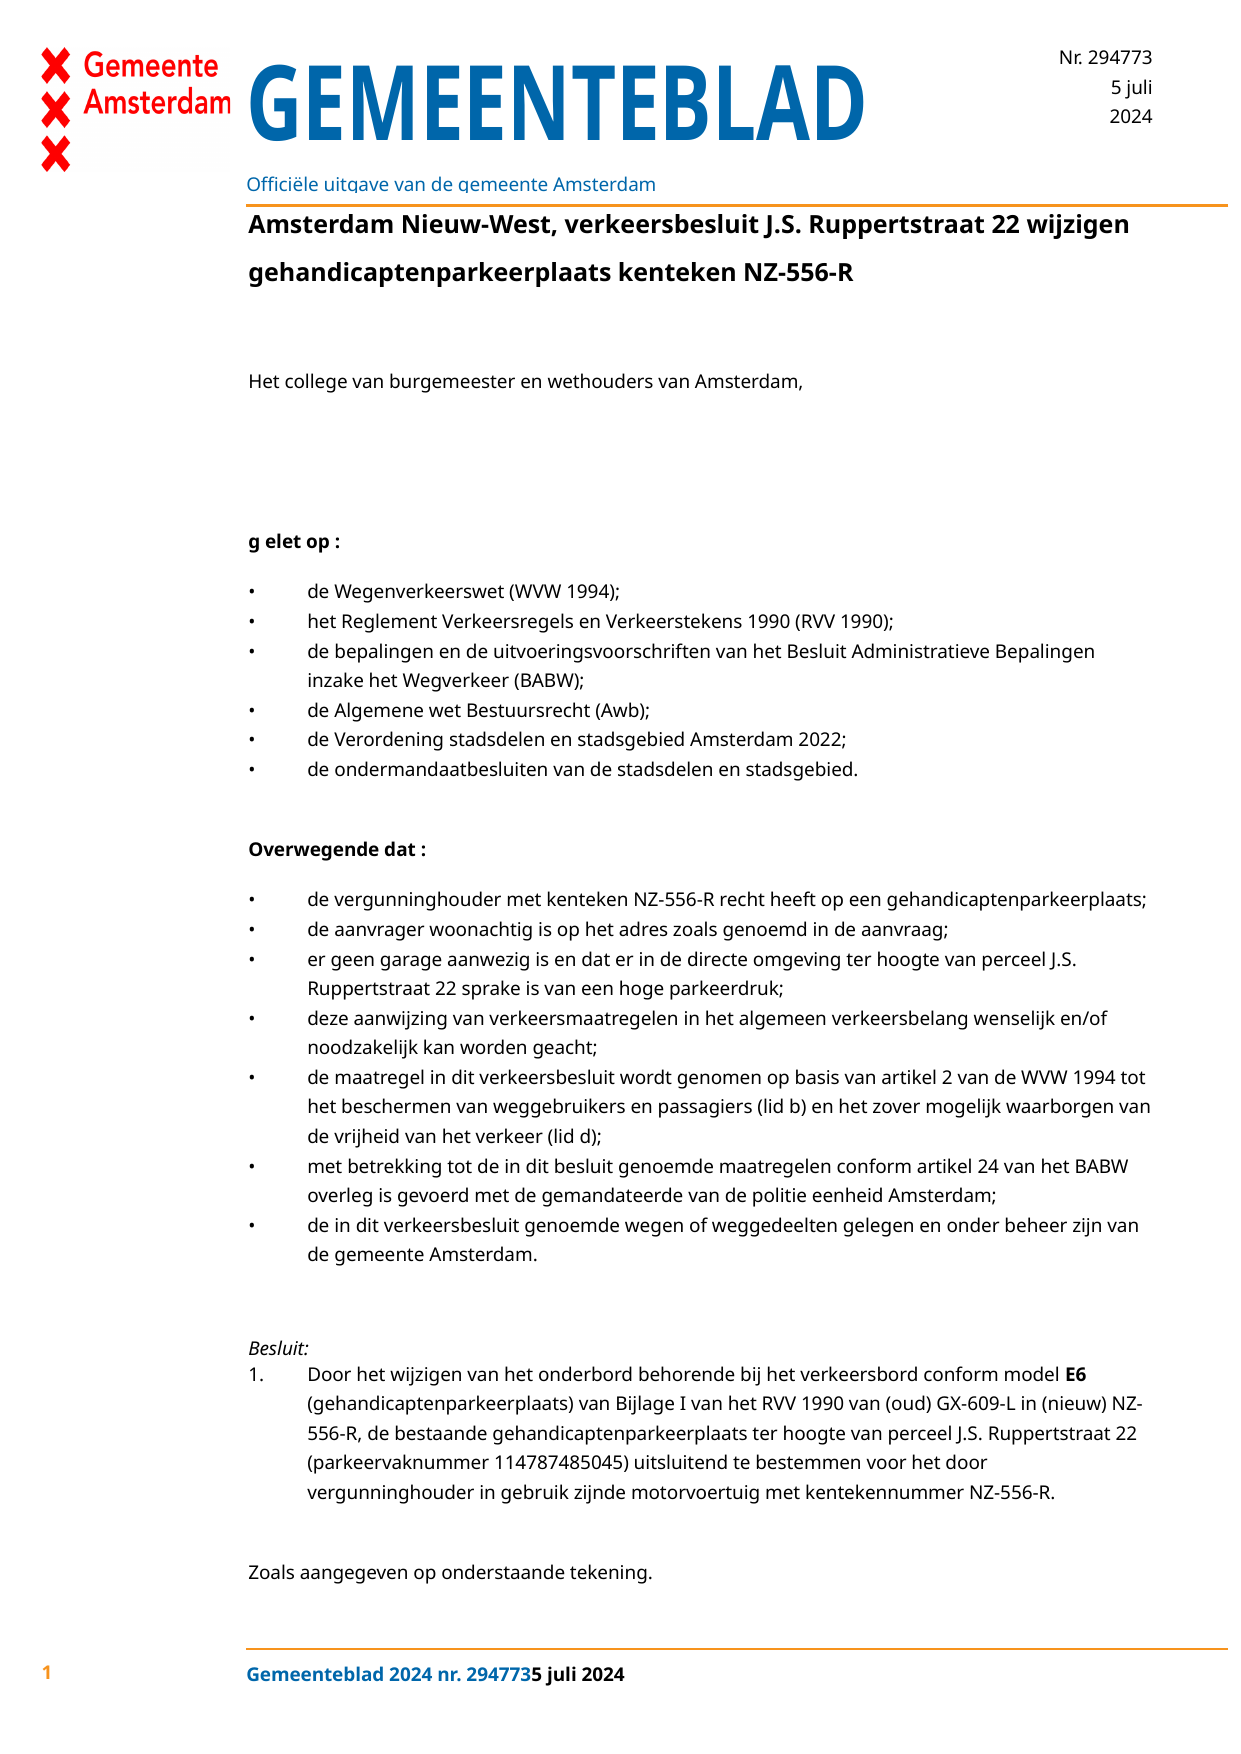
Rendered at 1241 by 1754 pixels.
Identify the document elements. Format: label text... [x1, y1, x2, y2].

picture [41, 47, 231, 172]
list de Verordening stadsdelen en stadsgebied Amsterdam 2022; [248, 727, 1152, 752]
list de aanvrager woonachtig is op het adres zoals genoemd in de aanvraag; [248, 916, 1152, 942]
text Het college van burgemeester en wethouders van Amsterdam, [248, 368, 1152, 394]
list deze aanwijzing van verkeersmaatregelen in het algemeen verkeersbelang wenselijk en/of noodzakelijk kan worden geacht; [248, 1005, 1152, 1060]
list met betrekking tot de in dit besluit genoemde maatregelen conform artikel 24 van het BABW overleg is gevoerd met de gemandateerde van de politie eenheid Amsterdam; [248, 1153, 1152, 1208]
list de in dit verkeersbesluit genoemde wegen of weggedeelten gelegen en onder beheer zijn van de gemeente Amsterdam. [248, 1212, 1152, 1267]
list er geen garage aanwezig is en dat er in de directe omgeving ter hoogte van perceel J.S. Ruppertstraat 22 sprake is van een hoge parkeerdruk; [248, 946, 1152, 1001]
text Amsterdam Nieuw-West, verkeersbesluit J.S. Ruppertstraat 22 wijzigen gehandicaptenparkeerplaats kenteken NZ-556-R [248, 207, 1152, 288]
list de bepalingen en de uitvoeringsvoorschriften van het Besluit Administratieve Bepalingen inzake het Wegverkeer (BABW); [248, 638, 1152, 693]
text Zoals aangegeven op onderstaande tekening. [248, 1559, 1152, 1585]
list de ondermandaatbesluiten van de stadsdelen en stadsgebied. [248, 756, 1152, 782]
list de maatregel in dit verkeersbesluit wordt genomen op basis van artikel 2 van de WVW 1994 tot het beschermen van weggebruikers en passagiers (lid b) en het zover mogelijk waarborgen van de vrijheid van het verkeer (lid d); [248, 1064, 1152, 1149]
text Overwegende dat : [248, 836, 1152, 862]
list Door het wijzigen van het onderbord behorende bij het verkeersbord conform model E6 (gehandicaptenparkeerplaats) van Bijlage I van het RVV 1990 van (oud) GX-609-L in (nieuw) NZ-556-R, de bestaande gehandicaptenparkeerplaats ter hoogte van perceel J.S. Ruppertstraat 22 (parkeervaknummer 114787485045) uitsluitend te bestemmen voor het door vergunninghouder in gebruik zijnde motorvoertuig met kentekennummer NZ-556-R. [248, 1361, 1152, 1505]
list de vergunninghouder met kenteken NZ-556-R recht heeft op een gehandicaptenparkeerplaats; [248, 887, 1152, 912]
list de Algemene wet Bestuursrecht (Awb); [248, 697, 1152, 723]
list de Wegenverkeerswet (WVW 1994); [248, 579, 1152, 604]
text g elet op : [248, 528, 1152, 554]
text Besluit: [248, 1335, 1152, 1361]
list het Reglement Verkeersregels en Verkeerstekens 1990 (RVV 1990); [248, 608, 1152, 634]
